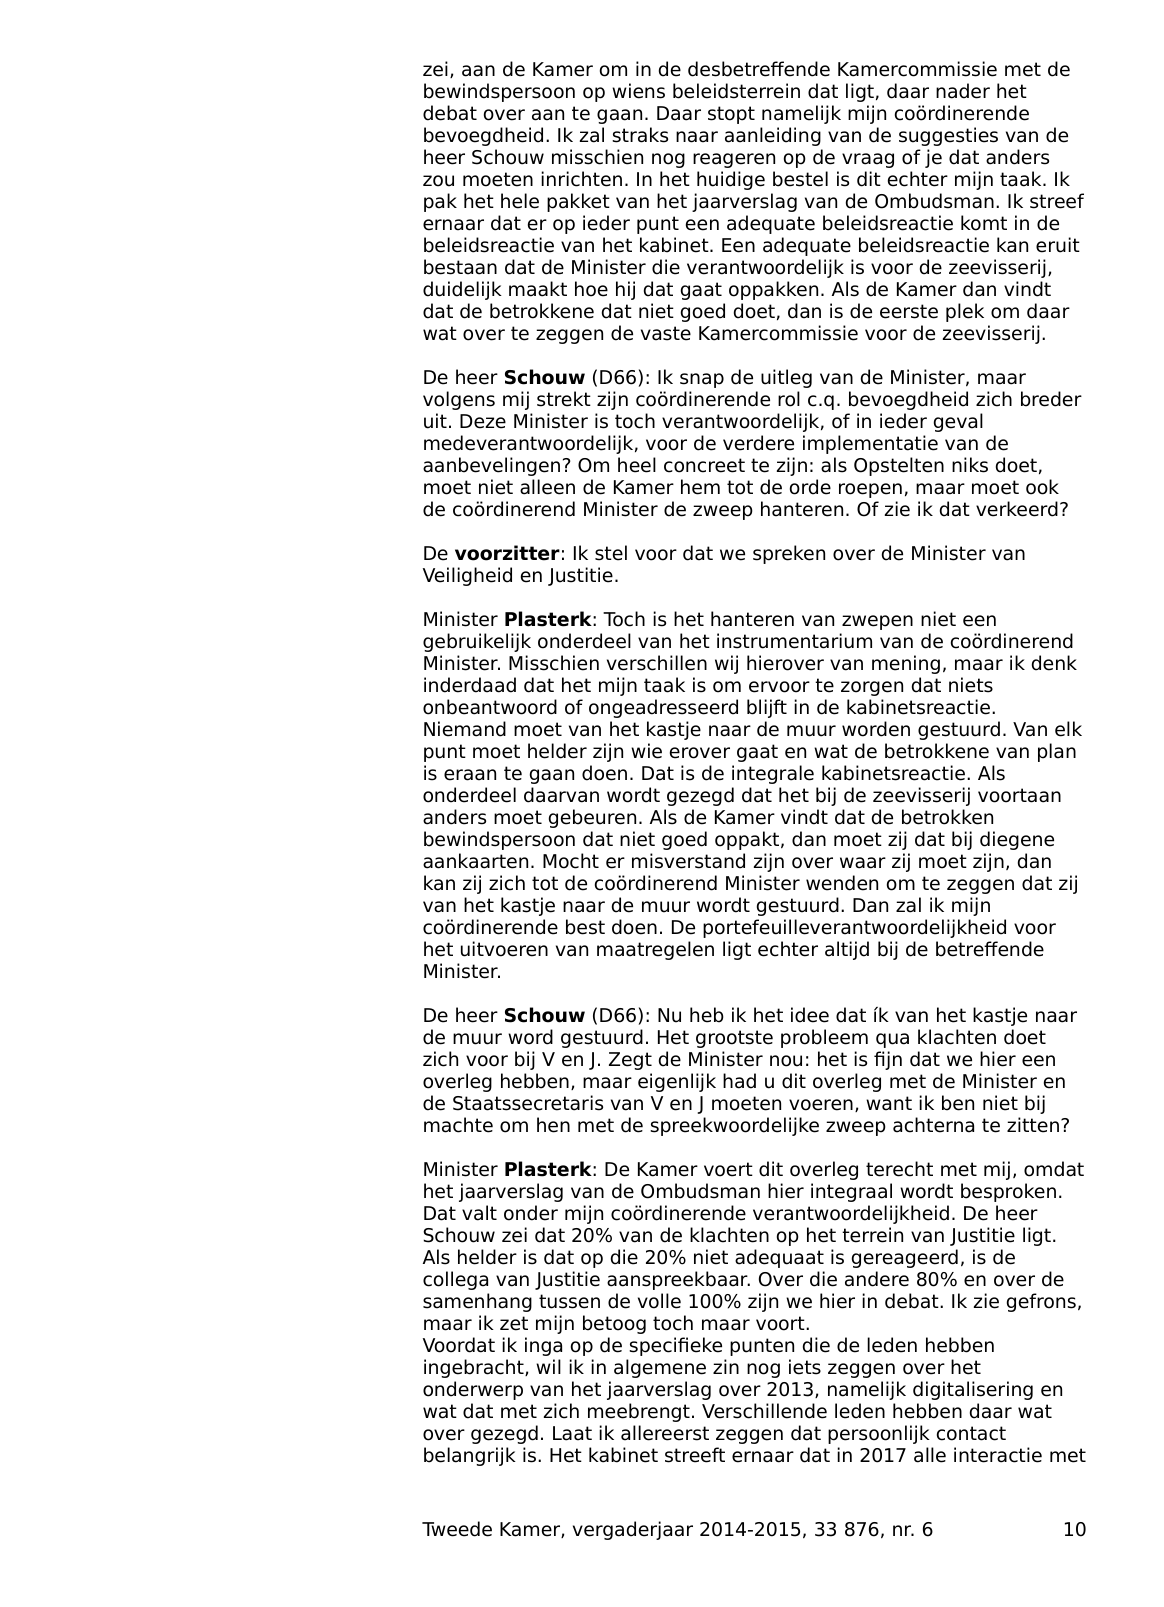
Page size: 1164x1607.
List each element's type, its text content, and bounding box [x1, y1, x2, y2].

text Voordat ik inga op de specifieke punten die de leden hebben ingebracht, wil ik in algemene zin nog iets zeggen over het onderwerp van het jaarverslag over 2013, namelijk digitalisering en wat dat met zich meebrengt. Verschillende leden hebben daar wat over gezegd. Laat ik allereerst zeggen dat persoonlijk contact belangrijk is. Het kabinet streeft ernaar dat in 2017 alle interactie met [422, 1335, 1087, 1467]
text Minister Plasterk: Toch is het hanteren van zwepen niet een gebruikelijk onderdeel van het instrumentarium van de coördinerend Minister. Misschien verschillen wij hierover van mening, maar ik denk inderdaad dat het mijn taak is om ervoor te zorgen dat niets onbeantwoord of ongeadresseerd blijft in de kabinetsreactie. Niemand moet van het kastje naar de muur worden gestuurd. Van elk punt moet helder zijn wie erover gaat en wat de betrokkene van plan is eraan te gaan doen. Dat is de integrale kabinetsreactie. Als onderdeel daarvan wordt gezegd dat het bij de zeevisserij voortaan anders moet gebeuren. Als de Kamer vindt dat de betrokken bewindspersoon dat niet goed oppakt, dan moet zij dat bij diegene aankaarten. Mocht er misverstand zijn over waar zij moet zijn, dan kan zij zich tot de coördinerend Minister wenden om te zeggen dat zij van het kastje naar de muur wordt gestuurd. Dan zal ik mijn coördinerende best doen. De portefeuilleverantwoordelijkheid voor het uitvoeren van maatregelen ligt echter altijd bij de betreffende Minister. [422, 609, 1087, 983]
text De voorzitter: Ik stel voor dat we spreken over de Minister van Veiligheid en Justitie. [422, 543, 1087, 587]
text De heer Schouw (D66): Ik snap de uitleg van de Minister, maar volgens mij strekt zijn coördinerende rol c.q. bevoegdheid zich breder uit. Deze Minister is toch verantwoordelijk, of in ieder geval medeverantwoordelijk, voor de verdere implementatie van de aanbevelingen? Om heel concreet te zijn: als Opstelten niks doet, moet niet alleen de Kamer hem tot de orde roepen, maar moet ook de coördinerend Minister de zweep hanteren. Of zie ik dat verkeerd? [422, 367, 1087, 521]
text De heer Schouw (D66): Nu heb ik het idee dat ík van het kastje naar de muur word gestuurd. Het grootste probleem qua klachten doet zich voor bij V en J. Zegt de Minister nou: het is fijn dat we hier een overleg hebben, maar eigenlijk had u dit overleg met de Minister en de Staatssecretaris van V en J moeten voeren, want ik ben niet bij machte om hen met de spreekwoordelijke zweep achterna te zitten? [422, 1005, 1087, 1137]
text zei, aan de Kamer om in de desbetreffende Kamercommissie met de bewindspersoon op wiens beleidsterrein dat ligt, daar nader het debat over aan te gaan. Daar stopt namelijk mijn coördinerende bevoegdheid. Ik zal straks naar aanleiding van de suggesties van de heer Schouw misschien nog reageren op de vraag of je dat anders zou moeten inrichten. In het huidige bestel is dit echter mijn taak. Ik pak het hele pakket van het jaarverslag van de Ombudsman. Ik streef ernaar dat er op ieder punt een adequate beleidsreactie komt in de beleidsreactie van het kabinet. Een adequate beleidsreactie kan eruit bestaan dat de Minister die verantwoordelijk is voor de zeevisserij, duidelijk maakt hoe hij dat gaat oppakken. Als de Kamer dan vindt dat de betrokkene dat niet goed doet, dan is de eerste plek om daar wat over te zeggen de vaste Kamercommissie voor de zeevisserij. [422, 59, 1087, 345]
text Minister Plasterk: De Kamer voert dit overleg terecht met mij, omdat het jaarverslag van de Ombudsman hier integraal wordt besproken. Dat valt onder mijn coördinerende verantwoordelijkheid. De heer Schouw zei dat 20% van de klachten op het terrein van Justitie ligt. Als helder is dat op die 20% niet adequaat is gereageerd, is de collega van Justitie aanspreekbaar. Over die andere 80% en over de samenhang tussen de volle 100% zijn we hier in debat. Ik zie gefrons, maar ik zet mijn betoog toch maar voort. [422, 1159, 1087, 1335]
